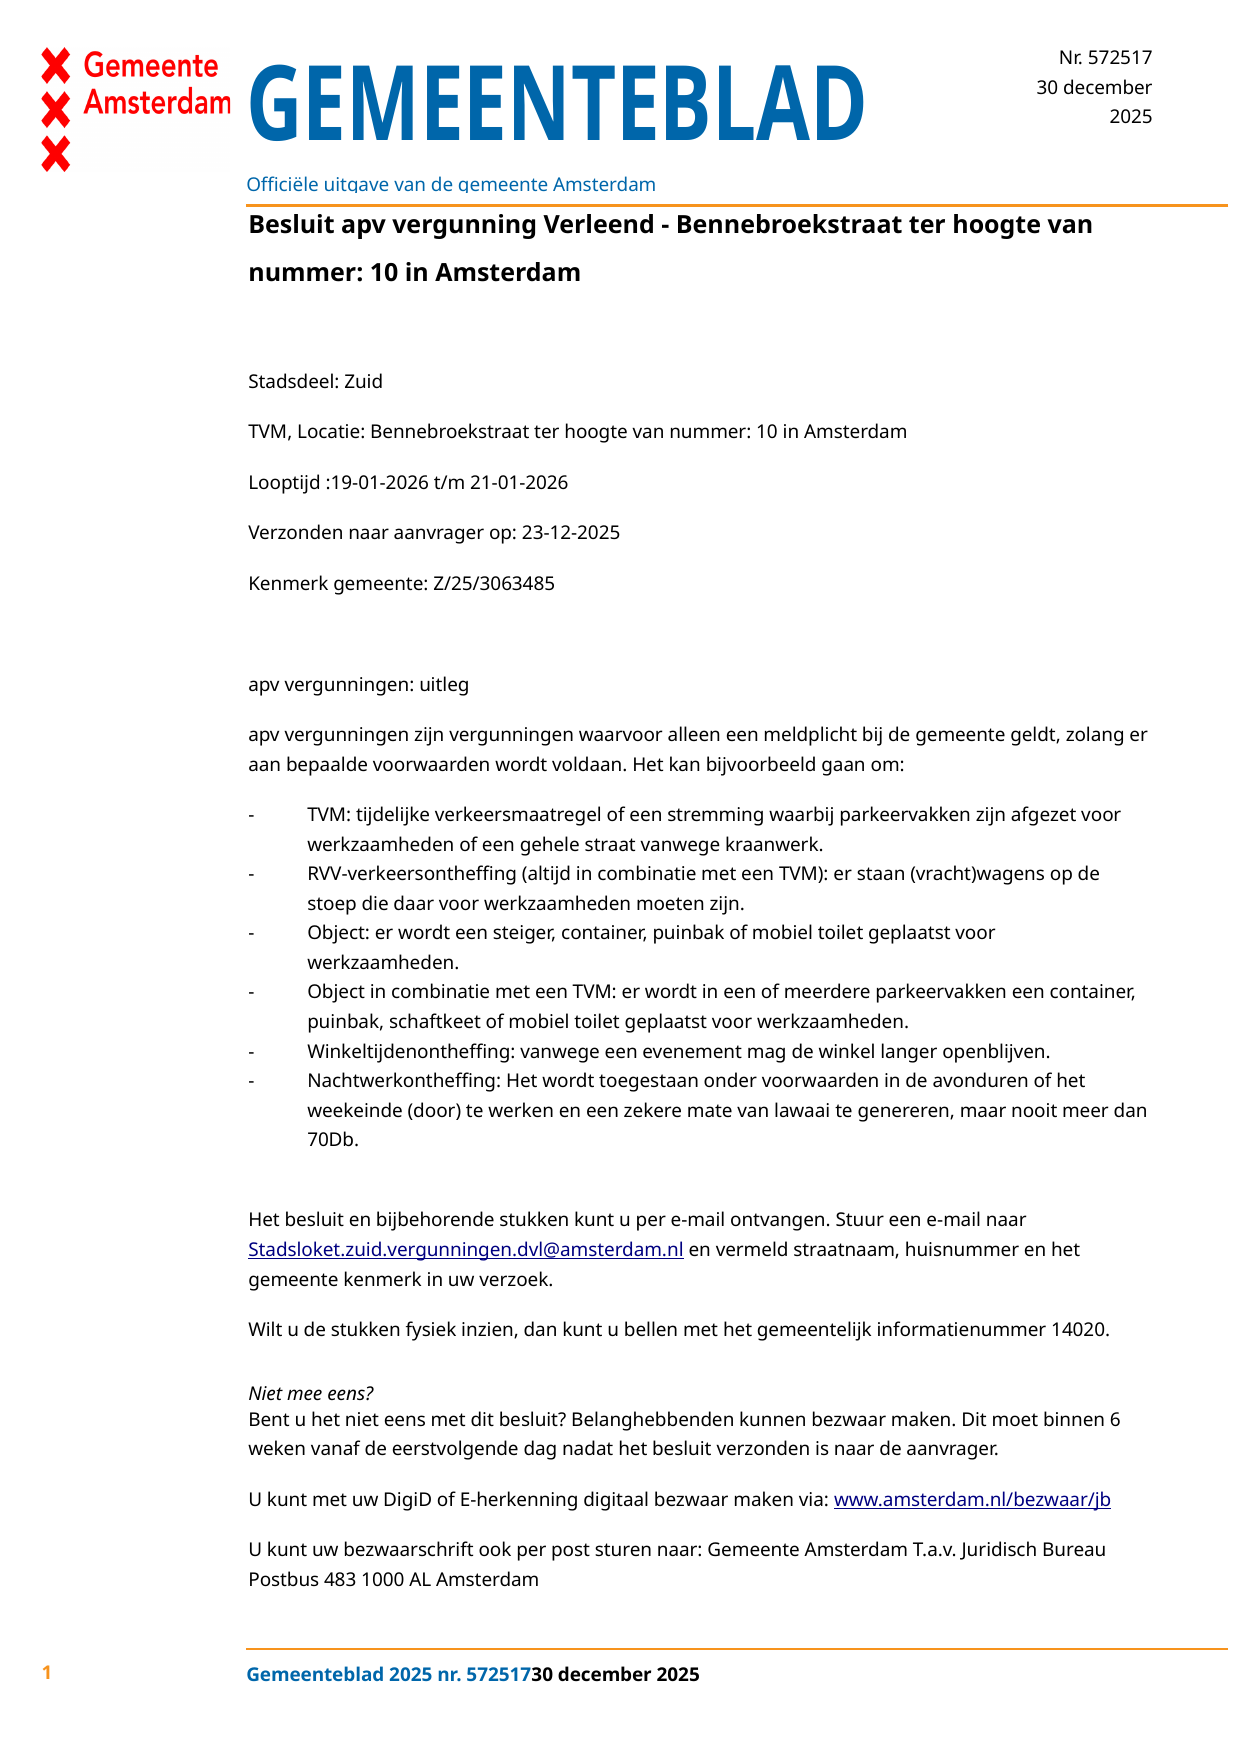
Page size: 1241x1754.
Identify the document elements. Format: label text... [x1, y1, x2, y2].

list Object: er wordt een steiger, container, puinbak of mobiel toilet geplaatst voor werkzaamheden. [248, 919, 1152, 975]
list Nachtwerkontheffing: Het wordt toegestaan onder voorwaarden in de avonduren of het weekeinde (door) te werken en een zekere mate van lawaai te genereren, maar nooit meer dan 70Db. [248, 1067, 1152, 1152]
list Object in combinatie met een TVM: er wordt in een of meerdere parkeervakken een container, puinbak, schaftkeet of mobiel toilet geplaatst voor werkzaamheden. [248, 979, 1152, 1034]
list RVV-verkeersontheffing (altijd in combinatie met een TVM): er staan (vracht)wagens op de stoep die daar voor werkzaamheden moeten zijn. [248, 860, 1152, 916]
text U kunt uw bezwaarschrift ook per post sturen naar: Gemeente Amsterdam T.a.v. Juridisch Bureau Postbus 483 1000 AL Amsterdam [248, 1536, 1152, 1592]
text apv vergunningen: uitleg [248, 671, 1152, 697]
text Stadsdeel: Zuid [248, 368, 1152, 394]
text apv vergunningen zijn vergunningen waarvoor alleen een meldplicht bij de gemeente geldt, zolang er aan bepaalde voorwaarden wordt voldaan. Het kan bijvoorbeeld gaan om: [248, 721, 1152, 777]
text Besluit apv vergunning Verleend - Bennebroekstraat ter hoogte van nummer: 10 in Amsterdam [248, 207, 1152, 288]
text Looptijd :19-01-2026 t/m 21-01-2026 [248, 469, 1152, 495]
list Winkeltijdenontheffing: vanwege een evenement mag de winkel langer openblijven. [248, 1038, 1152, 1064]
text TVM, Locatie: Bennebroekstraat ter hoogte van nummer: 10 in Amsterdam [248, 419, 1152, 444]
text Bent u het niet eens met dit besluit? Belanghebbenden kunnen bezwaar maken. Dit moet binnen 6 weken vanaf de eerstvolgende dag nadat het besluit verzonden is naar de aanvrager. [248, 1406, 1152, 1461]
text U kunt met uw DigiD of E-herkenning digitaal bezwaar maken via: www.amsterdam.nl/bezwaar/jb [248, 1486, 1152, 1512]
picture [41, 47, 231, 172]
text Wilt u de stukken fysiek inzien, dan kunt u bellen met het gemeentelijk informatienummer 14020. [248, 1316, 1152, 1342]
text Verzonden naar aanvrager op: 23-12-2025 [248, 519, 1152, 545]
list TVM: tijdelijke verkeersmaatregel of een stremming waarbij parkeervakken zijn afgezet voor werkzaamheden of een gehele straat vanwege kraanwerk. [248, 801, 1152, 857]
text Kenmerk gemeente: Z/25/3063485 [248, 570, 1152, 596]
text Niet mee eens? [248, 1380, 1152, 1406]
text Het besluit en bijbehorende stukken kunt u per e-mail ontvangen. Stuur een e-mail naar Stadsloket.zuid.vergunningen.dvl@amsterdam.nl en vermeld straatnaam, huisnummer en het gemeente kenmerk in uw verzoek. [248, 1207, 1152, 1292]
